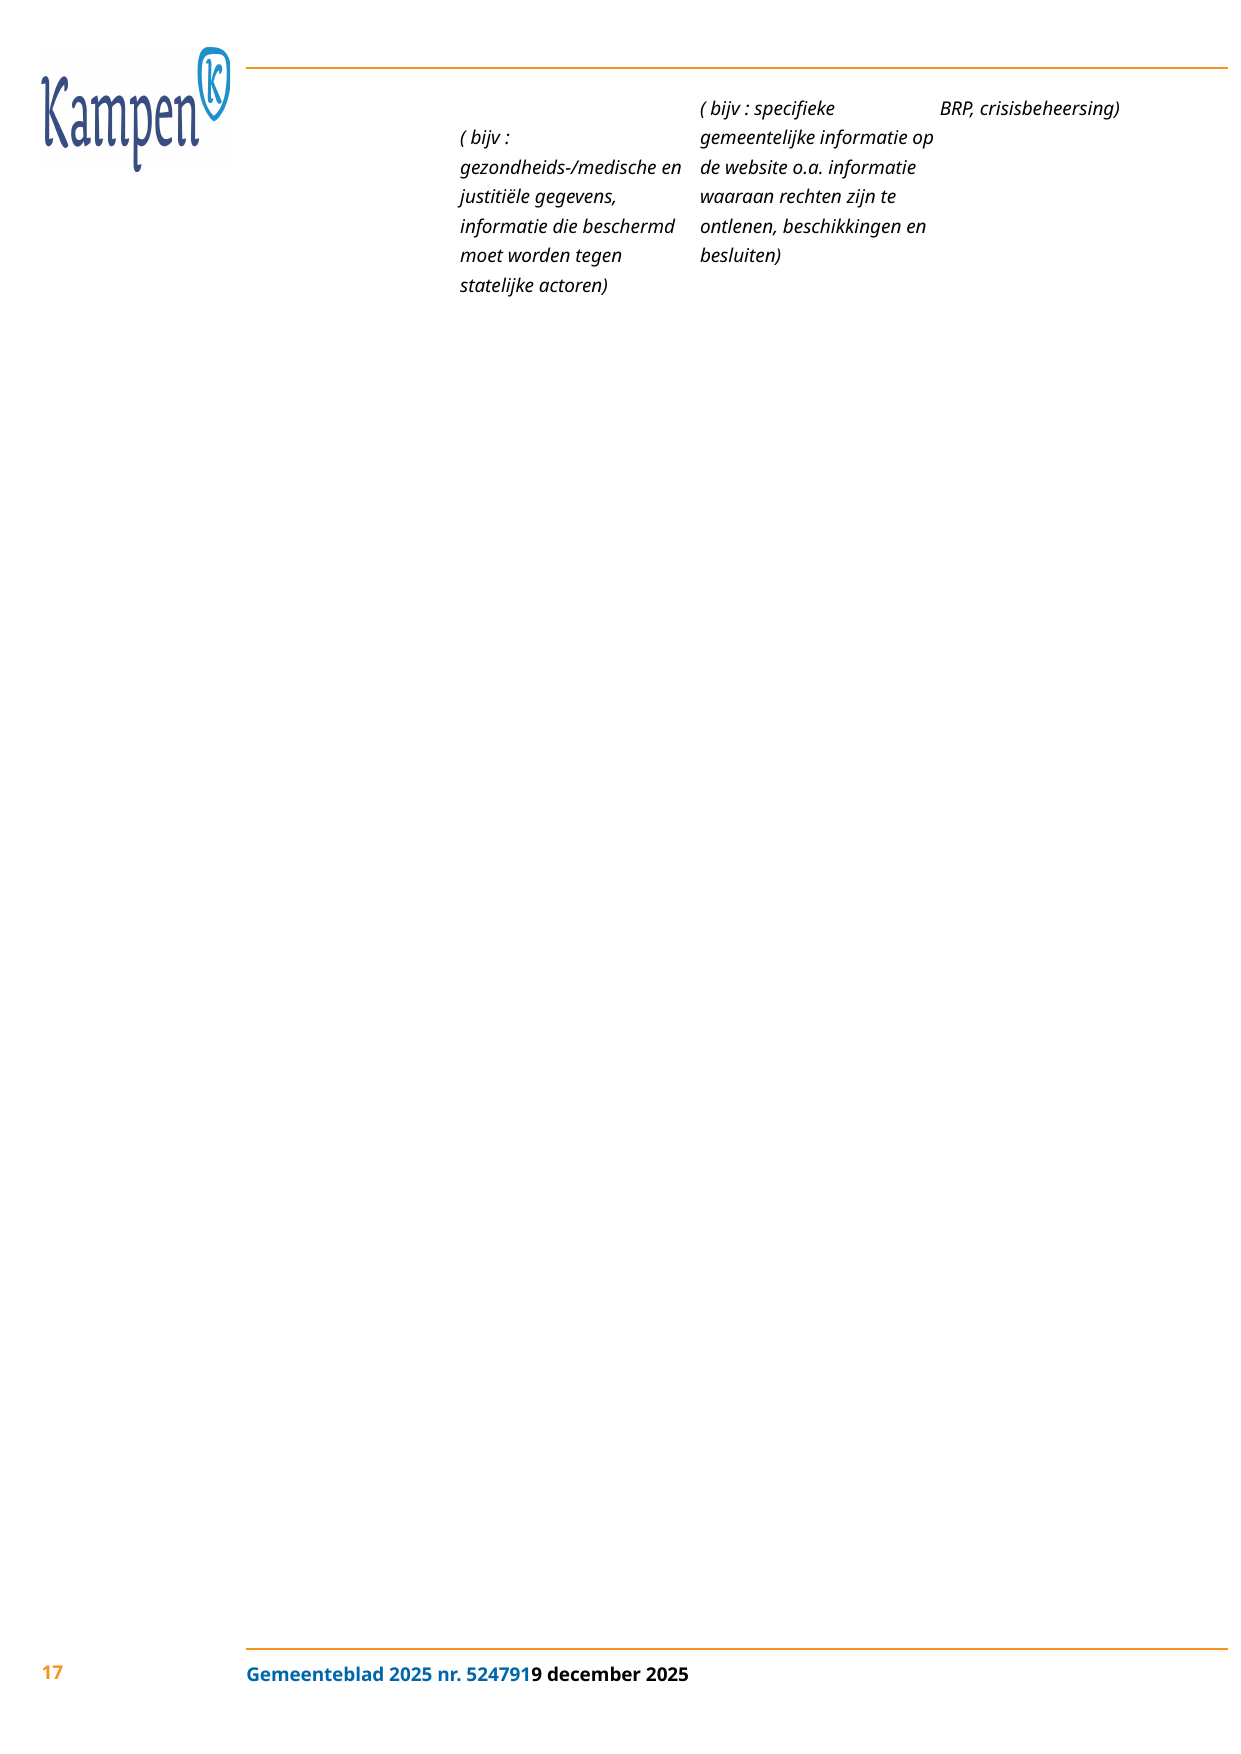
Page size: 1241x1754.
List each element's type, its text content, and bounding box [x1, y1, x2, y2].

table_cell [248, 95, 460, 298]
table_cell ( bijv : specifieke gemeentelijke informatie op de website o.a. informatie waaraan rechten zijn te ontlenen, beschikkingen en besluiten) [700, 95, 939, 298]
table_cell ( bijv : gezondheids-/medische en justitiële gegevens, informatie die beschermd moet worden tegen statelijke actoren) [460, 95, 700, 298]
table_cell BRP, crisisbeheersing) [940, 95, 1152, 298]
picture [41, 47, 231, 172]
